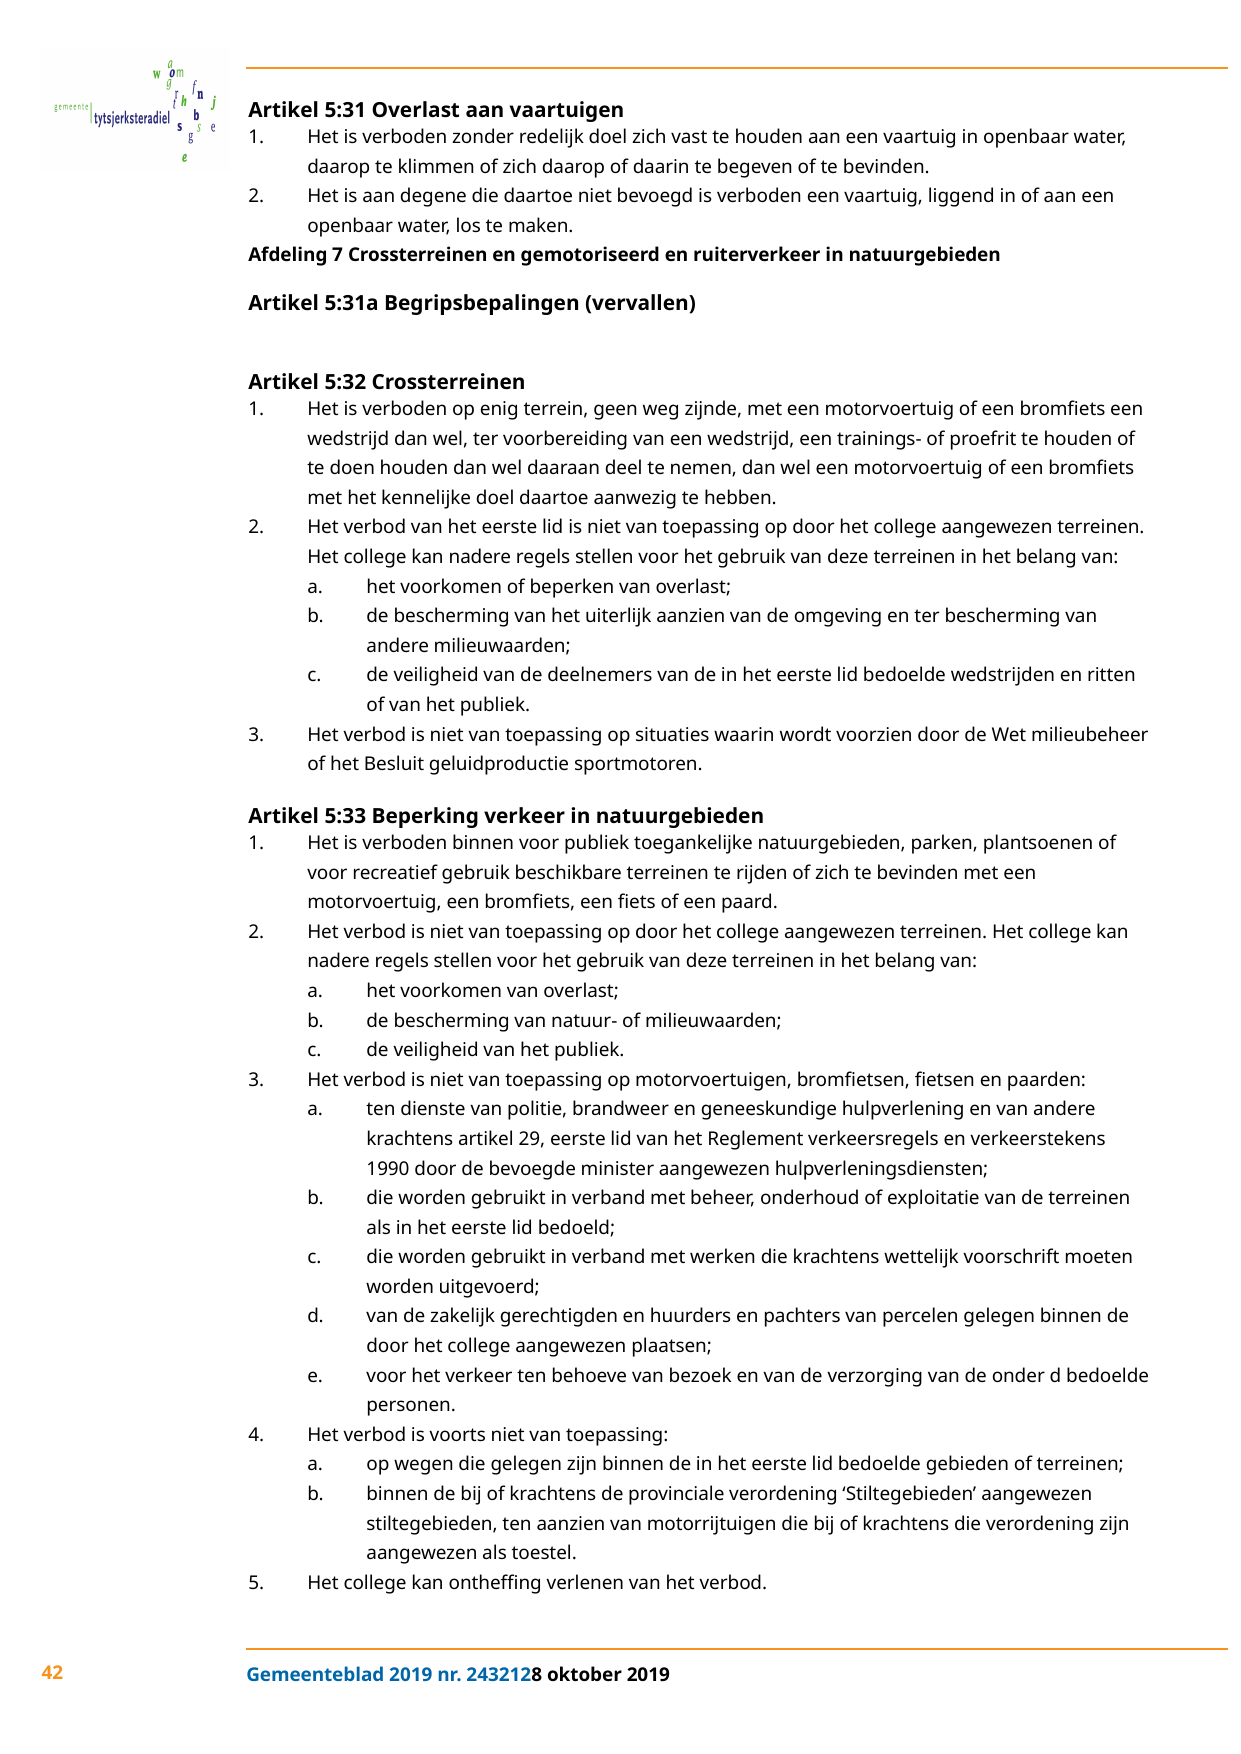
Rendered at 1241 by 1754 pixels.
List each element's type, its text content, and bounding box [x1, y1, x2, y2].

picture [41, 47, 231, 172]
list Het verbod is niet van toepassing op door het college aangewezen terreinen. Het college kan nadere regels stellen voor het gebruik van deze terreinen in het belang van: [248, 918, 1152, 973]
list de veiligheid van de deelnemers van de in het eerste lid bedoelde wedstrijden en ritten of van het publiek. [307, 662, 1152, 717]
list op wegen die gelegen zijn binnen de in het eerste lid bedoelde gebieden of terreinen; [307, 1451, 1152, 1476]
list van de zakelijk gerechtigden en huurders en pachters van percelen gelegen binnen de door het college aangewezen plaatsen; [307, 1303, 1152, 1358]
list Het verbod is niet van toepassing op motorvoertuigen, bromfietsen, fietsen en paarden: [248, 1066, 1152, 1092]
list Het is verboden binnen voor publiek toegankelijke natuurgebieden, parken, plantsoenen of voor recreatief gebruik beschikbare terreinen te rijden of zich te bevinden met een motorvoertuig, een bromfiets, een fiets of een paard. [248, 829, 1152, 914]
list die worden gebruikt in verband met beheer, onderhoud of exploitatie van de terreinen als in het eerste lid bedoeld; [307, 1184, 1152, 1239]
list binnen de bij of krachtens de provinciale verordening ‘Stiltegebieden’ aangewezen stiltegebieden, ten aanzien van motorrijtuigen die bij of krachtens die verordening zijn aangewezen als toestel. [307, 1480, 1152, 1565]
text Artikel 5:31a Begripsbepalingen (vervallen) [248, 288, 1152, 317]
list voor het verkeer ten behoeve van bezoek en van de verzorging van de onder d bedoelde personen. [307, 1362, 1152, 1417]
list de veiligheid van het publiek. [307, 1036, 1152, 1062]
list Het is verboden op enig terrein, geen weg zijnde, met een motorvoertuig of een bromfiets een wedstrijd dan wel, ter voorbereiding van een wedstrijd, een trainings- of proefrit te houden of te doen houden dan wel daaraan deel te nemen, dan wel een motorvoertuig of een bromfiets met het kennelijke doel daartoe aanwezig te hebben. [248, 395, 1152, 510]
list het voorkomen van overlast; [307, 977, 1152, 1003]
text Afdeling 7 Crossterreinen en gemotoriseerd en ruiterverkeer in natuurgebieden [248, 242, 1152, 267]
list Het verbod is voorts niet van toepassing: [248, 1421, 1152, 1447]
list Het is verboden zonder redelijk doel zich vast te houden aan een vaartuig in openbaar water, daarop te klimmen of zich daarop of daarin te begeven of te bevinden. [248, 123, 1152, 178]
list ten dienste van politie, brandweer en geneeskundige hulpverlening en van andere krachtens artikel 29, eerste lid van het Reglement verkeersregels en verkeerstekens 1990 door de bevoegde minister aangewezen hulpverleningsdiensten; [307, 1096, 1152, 1180]
list de bescherming van het uiterlijk aanzien van de omgeving en ter bescherming van andere milieuwaarden; [307, 602, 1152, 658]
list Het verbod van het eerste lid is niet van toepassing op door het college aangewezen terreinen. Het college kan nadere regels stellen voor het gebruik van deze terreinen in het belang van: [248, 514, 1152, 569]
list het voorkomen of beperken van overlast; [307, 573, 1152, 599]
text Artikel 5:32 Crossterreinen [248, 367, 1152, 395]
list Het is aan degene die daartoe niet bevoegd is verboden een vaartuig, liggend in of aan een openbaar water, los te maken. [248, 182, 1152, 238]
list de bescherming van natuur- of milieuwaarden; [307, 1007, 1152, 1032]
text Artikel 5:33 Beperking verkeer in natuurgebieden [248, 801, 1152, 829]
text Artikel 5:31 Overlast aan vaartuigen [248, 95, 1152, 123]
list die worden gebruikt in verband met werken die krachtens wettelijk voorschrift moeten worden uitgevoerd; [307, 1243, 1152, 1299]
list Het college kan ontheffing verlenen van het verbod. [248, 1569, 1152, 1594]
list Het verbod is niet van toepassing op situaties waarin wordt voorzien door de Wet milieubeheer of het Besluit geluidproductie sportmotoren. [248, 721, 1152, 776]
